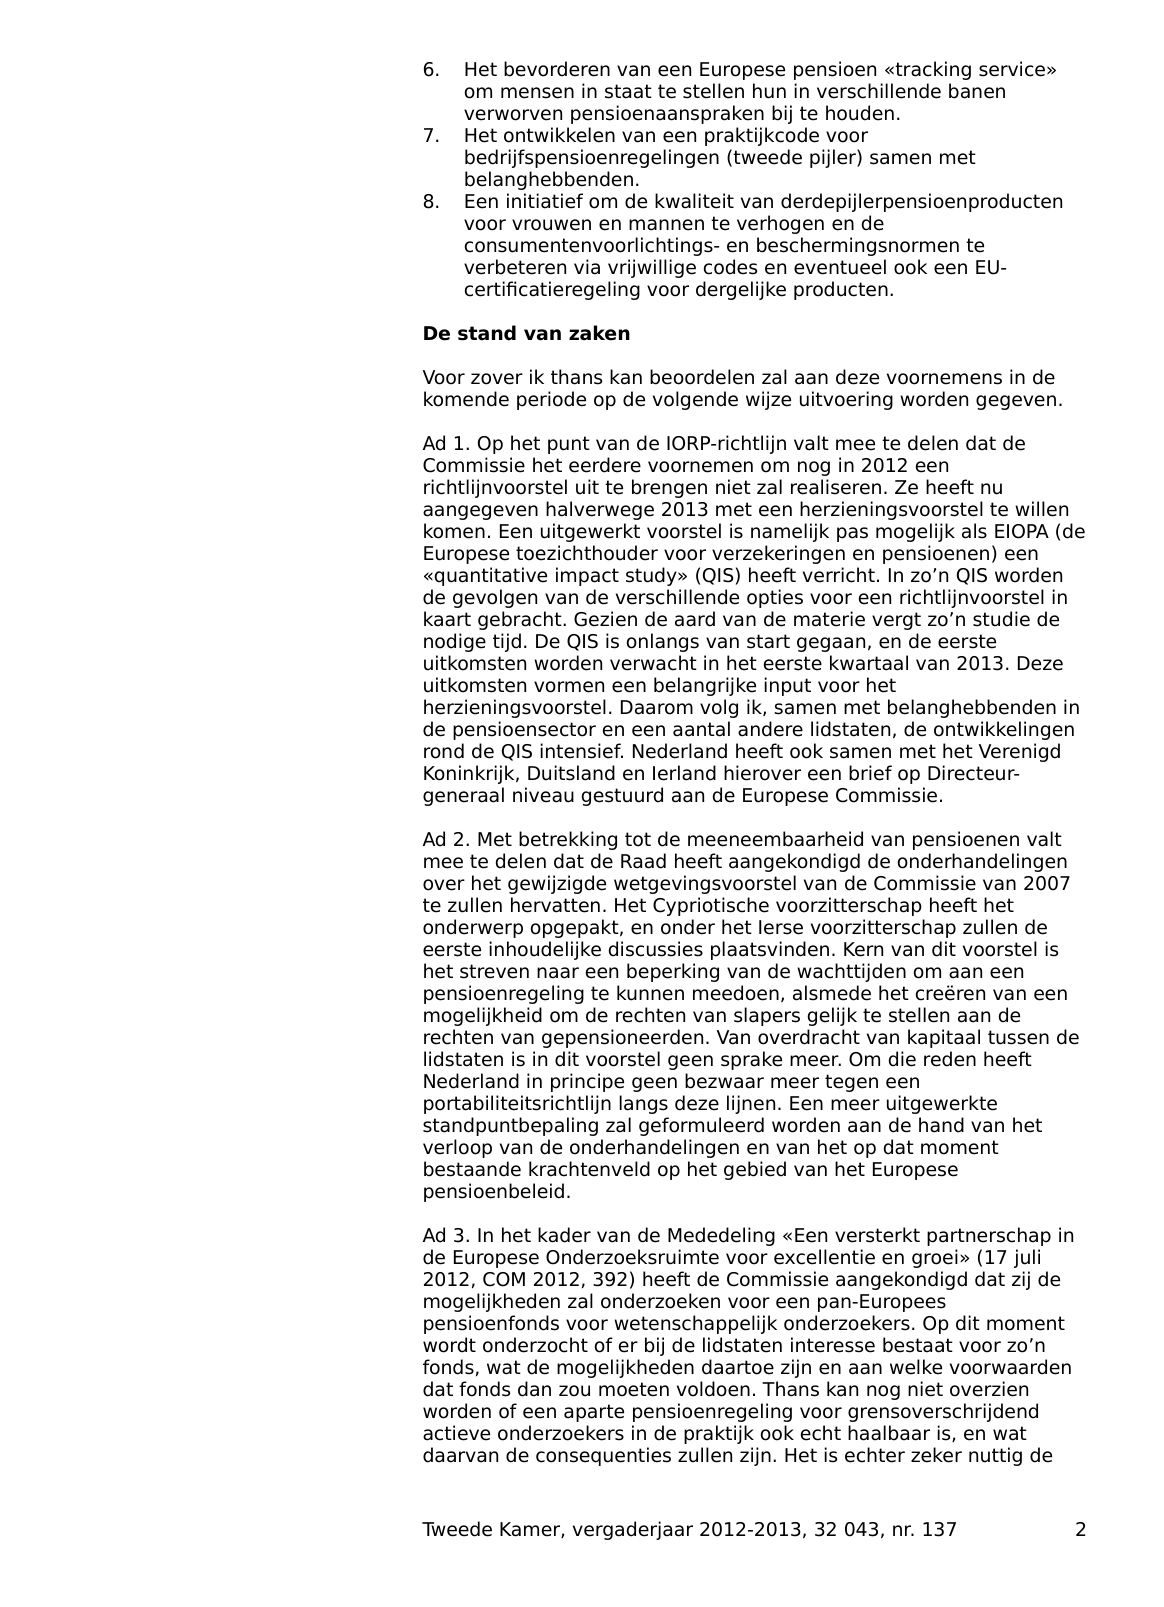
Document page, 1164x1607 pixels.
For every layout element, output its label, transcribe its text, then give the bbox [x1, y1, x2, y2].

text 7. Het ontwikkelen van een praktijkcode voor bedrijfspensioenregelingen (tweede pijler) samen met belanghebbenden. [422, 125, 1087, 191]
text 8. Een initiatief om de kwaliteit van derdepijlerpensioenproducten voor vrouwen en mannen te verhogen en de consumentenvoorlichtings- en beschermingsnormen te verbeteren via vrijwillige codes en eventueel ook een EU-certificatieregeling voor dergelijke producten. [422, 191, 1087, 301]
text 6. Het bevorderen van een Europese pensioen «tracking service» om mensen in staat te stellen hun in verschillende banen verworven pensioenaanspraken bij te houden. [422, 59, 1087, 125]
text Voor zover ik thans kan beoordelen zal aan deze voornemens in de komende periode op de volgende wijze uitvoering worden gegeven. [422, 367, 1087, 411]
text Ad 1. Op het punt van de IORP-richtlijn valt mee te delen dat de Commissie het eerdere voornemen om nog in 2012 een richtlijnvoorstel uit te brengen niet zal realiseren. Ze heeft nu aangegeven halverwege 2013 met een herzieningsvoorstel te willen komen. Een uitgewerkt voorstel is namelijk pas mogelijk als EIOPA (de Europese toezichthouder voor verzekeringen en pensioenen) een «quantitative impact study» (QIS) heeft verricht. In zo’n QIS worden de gevolgen van de verschillende opties voor een richtlijnvoorstel in kaart gebracht. Gezien de aard van de materie vergt zo’n studie de nodige tijd. De QIS is onlangs van start gegaan, en de eerste uitkomsten worden verwacht in het eerste kwartaal van 2013. Deze uitkomsten vormen een belangrijke input voor het herzieningsvoorstel. Daarom volg ik, samen met belanghebbenden in de pensioensector en een aantal andere lidstaten, de ontwikkelingen rond de QIS intensief. Nederland heeft ook samen met het Verenigd Koninkrijk, Duitsland en Ierland hierover een brief op Directeur-generaal niveau gestuurd aan de Europese Commissie. [422, 433, 1087, 807]
subtitle De stand van zaken [422, 323, 1087, 345]
text Ad 3. In het kader van de Mededeling «Een versterkt partnerschap in de Europese Onderzoeksruimte voor excellentie en groei» (17 juli 2012, COM 2012, 392) heeft de Commissie aangekondigd dat zij de mogelijkheden zal onderzoeken voor een pan-Europees pensioenfonds voor wetenschappelijk onderzoekers. Op dit moment wordt onderzocht of er bij de lidstaten interesse bestaat voor zo’n fonds, wat de mogelijkheden daartoe zijn en aan welke voorwaarden dat fonds dan zou moeten voldoen. Thans kan nog niet overzien worden of een aparte pensioenregeling voor grensoverschrijdend actieve onderzoekers in de praktijk ook echt haalbaar is, en wat daarvan de consequenties zullen zijn. Het is echter zeker nuttig de [422, 1225, 1087, 1467]
text Ad 2. Met betrekking tot de meeneembaarheid van pensioenen valt mee te delen dat de Raad heeft aangekondigd de onderhandelingen over het gewijzigde wetgevingsvoorstel van de Commissie van 2007 te zullen hervatten. Het Cypriotische voorzitterschap heeft het onderwerp opgepakt, en onder het Ierse voorzitterschap zullen de eerste inhoudelijke discussies plaatsvinden. Kern van dit voorstel is het streven naar een beperking van de wachttijden om aan een pensioenregeling te kunnen meedoen, alsmede het creëren van een mogelijkheid om de rechten van slapers gelijk te stellen aan de rechten van gepensioneerden. Van overdracht van kapitaal tussen de lidstaten is in dit voorstel geen sprake meer. Om die reden heeft Nederland in principe geen bezwaar meer tegen een portabiliteitsrichtlijn langs deze lijnen. Een meer uitgewerkte standpuntbepaling zal geformuleerd worden aan de hand van het verloop van de onderhandelingen en van het op dat moment bestaande krachtenveld op het gebied van het Europese pensioenbeleid. [422, 829, 1087, 1203]
